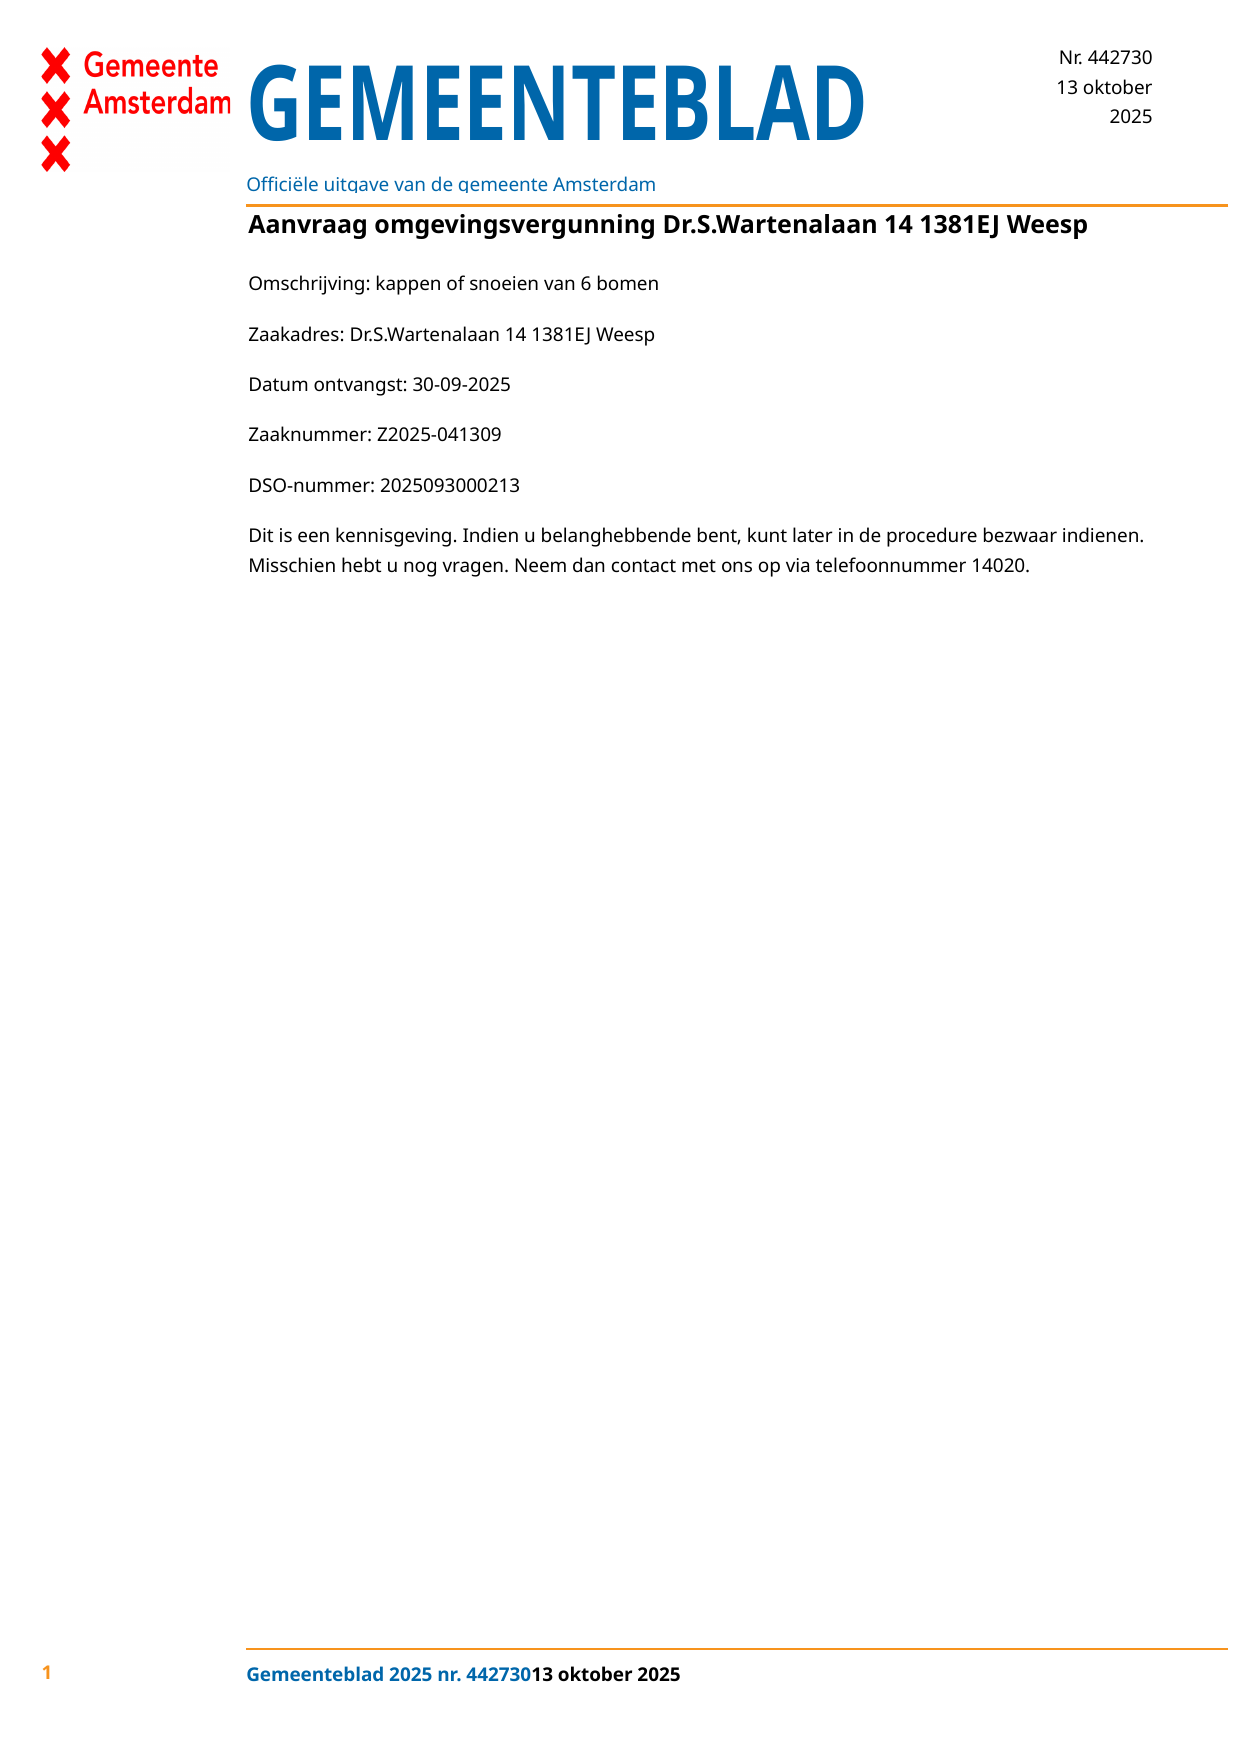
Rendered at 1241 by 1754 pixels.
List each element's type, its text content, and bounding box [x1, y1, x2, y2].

text Zaaknummer: Z2025-041309 [248, 422, 1152, 447]
text Dit is een kennisgeving. Indien u belanghebbende bent, kunt later in de procedure bezwaar indienen. Misschien hebt u nog vragen. Neem dan contact met ons op via telefoonnummer 14020. [248, 522, 1152, 578]
text Aanvraag omgevingsvergunning Dr.S.Wartenalaan 14 1381EJ Weesp [248, 207, 1152, 241]
text Datum ontvangst: 30-09-2025 [248, 371, 1152, 397]
text DSO-nummer: 2025093000213 [248, 472, 1152, 498]
text Omschrijving: kappen of snoeien van 6 bomen [248, 270, 1152, 296]
text Zaakadres: Dr.S.Wartenalaan 14 1381EJ Weesp [248, 321, 1152, 346]
picture [41, 47, 231, 172]
